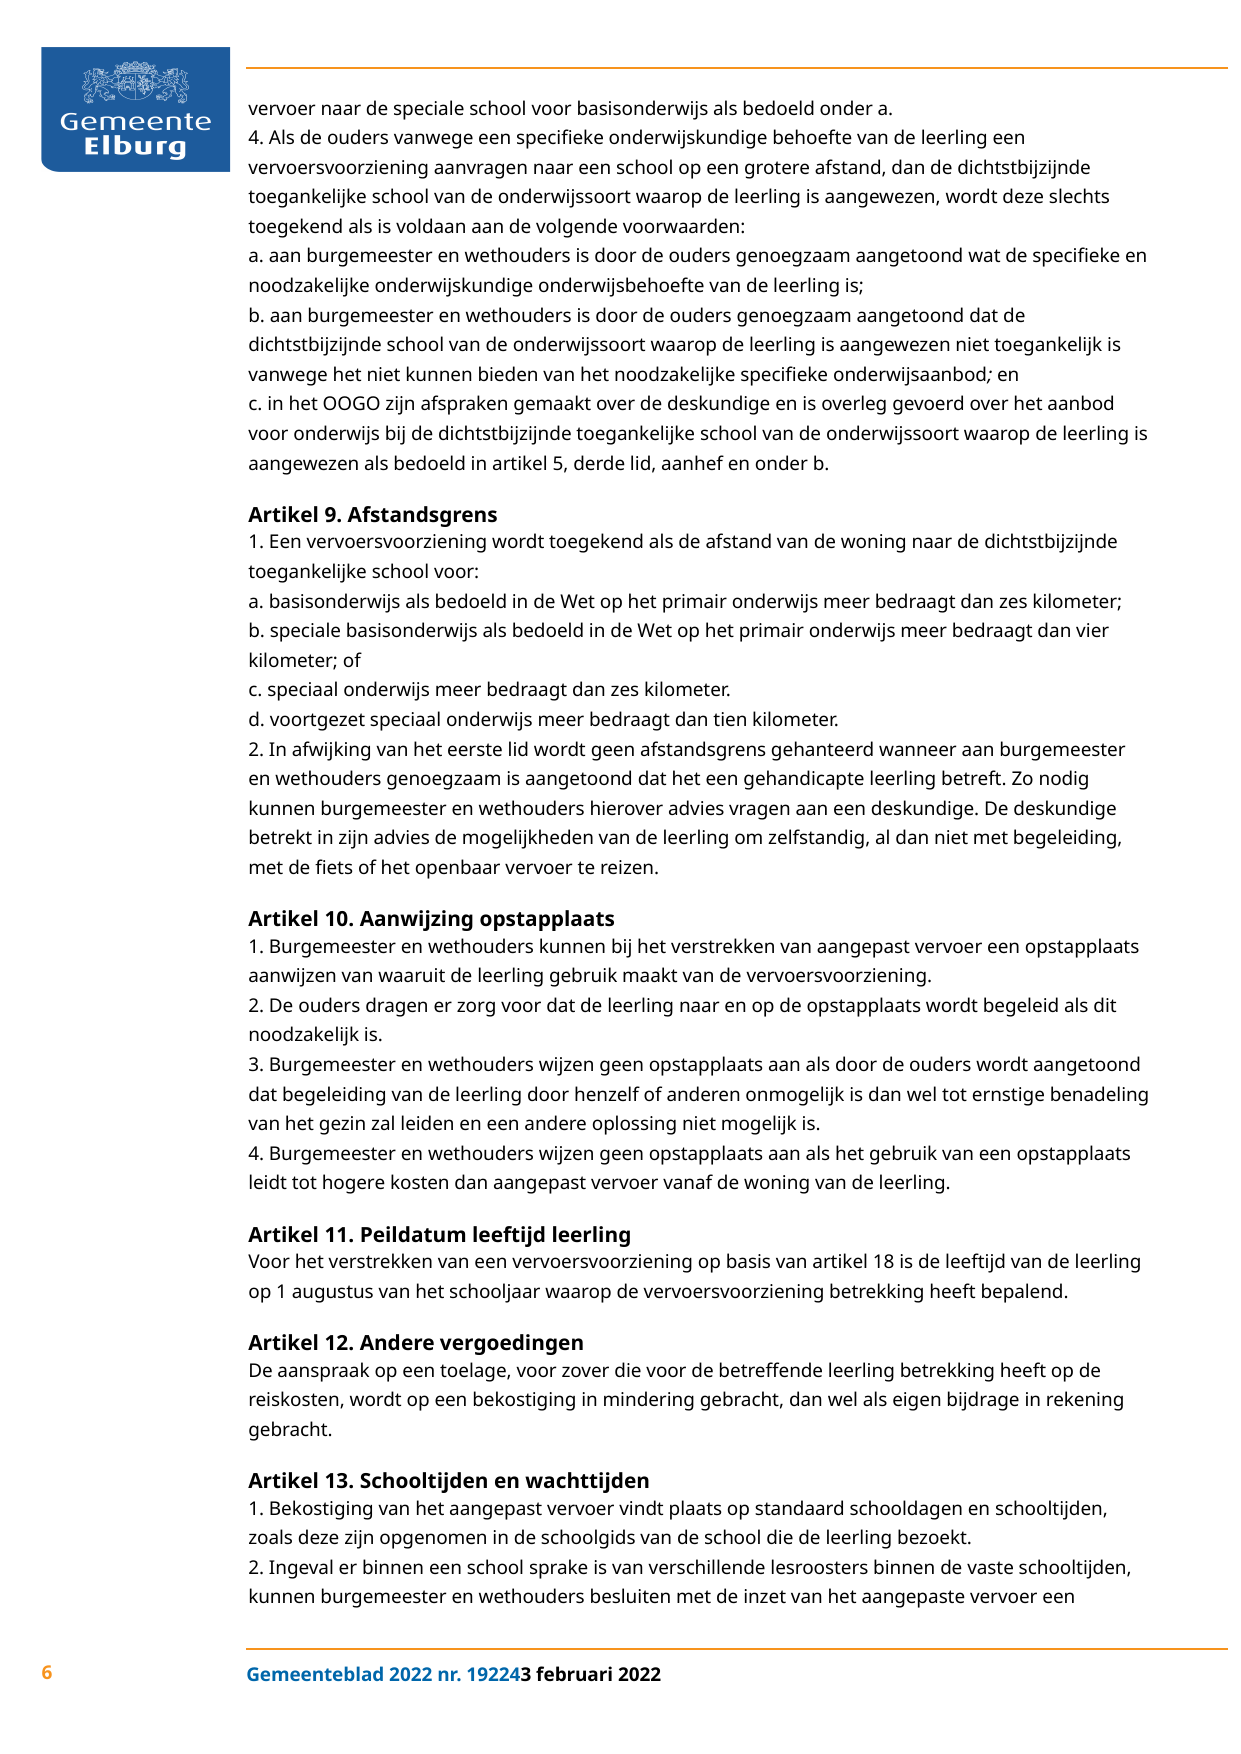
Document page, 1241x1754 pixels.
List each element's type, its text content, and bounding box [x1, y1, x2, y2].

text 1. Bekostiging van het aangepast vervoer vindt plaats op standaard schooldagen en schooltijden, zoals deze zijn opgenomen in de schoolgids van de school die de leerling bezoekt. [248, 1495, 1152, 1550]
text Artikel 12. Andere vergoedingen [248, 1328, 1152, 1357]
text 1. Burgemeester en wethouders kunnen bij het verstrekken van aangepast vervoer een opstapplaats aanwijzen van waaruit de leerling gebruik maakt van de vervoersvoorziening. [248, 933, 1152, 988]
text 1. Een vervoersvoorziening wordt toegekend als de afstand van de woning naar de dichtstbijzijnde toegankelijke school voor: [248, 529, 1152, 584]
text c. speciaal onderwijs meer bedraagt dan zes kilometer. [248, 677, 1152, 702]
text 2. Ingeval er binnen een school sprake is van verschillende lesroosters binnen de vaste schooltijden, kunnen burgemeester en wethouders besluiten met de inzet van het aangepaste vervoer een [248, 1554, 1152, 1609]
text Artikel 13. Schooltijden en wachttijden [248, 1466, 1152, 1495]
text d. voortgezet speciaal onderwijs meer bedraagt dan tien kilometer. [248, 706, 1152, 732]
text 2. In afwijking van het eerste lid wordt geen afstandsgrens gehanteerd wanneer aan burgemeester en wethouders genoegzaam is aangetoond dat het een gehandicapte leerling betreft. Zo nodig kunnen burgemeester en wethouders hierover advies vragen aan een deskundige. De deskundige betrekt in zijn advies de mogelijkheden van de leerling om zelfstandig, al dan niet met begeleiding, met de fiets of het openbaar vervoer te reizen. [248, 736, 1152, 880]
text b. speciale basisonderwijs als bedoeld in de Wet op het primair onderwijs meer bedraagt dan vier kilometer; of [248, 617, 1152, 673]
text Artikel 10. Aanwijzing opstapplaats [248, 904, 1152, 933]
text Artikel 11. Peildatum leeftijd leerling [248, 1220, 1152, 1248]
text 4. Als de ouders vanwege een specifieke onderwijskundige behoefte van de leerling een vervoersvoorziening aanvragen naar een school op een grotere afstand, dan de dichtstbijzijnde toegankelijke school van de onderwijssoort waarop de leerling is aangewezen, wordt deze slechts toegekend als is voldaan aan de volgende voorwaarden: [248, 124, 1152, 239]
text b. aan burgemeester en wethouders is door de ouders genoegzaam aangetoond dat de dichtstbijzijnde school van de onderwijssoort waarop de leerling is aangewezen niet toegankelijk is vanwege het niet kunnen bieden van het noodzakelijke specifieke onderwijsaanbod; en [248, 302, 1152, 387]
text vervoer naar de speciale school voor basisonderwijs als bedoeld onder a. [248, 95, 1152, 121]
text c. in het OOGO zijn afspraken gemaakt over de deskundige en is overleg gevoerd over het aanbod voor onderwijs bij de dichtstbijzijnde toegankelijke school van de onderwijssoort waarop de leerling is aangewezen als bedoeld in artikel 5, derde lid, aanhef en onder b. [248, 391, 1152, 476]
text 3. Burgemeester en wethouders wijzen geen opstapplaats aan als door de ouders wordt aangetoond dat begeleiding van de leerling door henzelf of anderen onmogelijk is dan wel tot ernstige benadeling van het gezin zal leiden en een andere oplossing niet mogelijk is. [248, 1051, 1152, 1136]
text De aanspraak op een toelage, voor zover die voor de betreffende leerling betrekking heeft op de reiskosten, wordt op een bekostiging in mindering gebracht, dan wel als eigen bijdrage in rekening gebracht. [248, 1357, 1152, 1442]
text Artikel 9. Afstandsgrens [248, 500, 1152, 529]
text 4. Burgemeester en wethouders wijzen geen opstapplaats aan als het gebruik van een opstapplaats leidt tot hogere kosten dan aangepast vervoer vanaf de woning van de leerling. [248, 1140, 1152, 1195]
text a. aan burgemeester en wethouders is door de ouders genoegzaam aangetoond wat de specifieke en noodzakelijke onderwijskundige onderwijsbehoefte van de leerling is; [248, 243, 1152, 298]
picture [41, 47, 231, 172]
text 2. De ouders dragen er zorg voor dat de leerling naar en op de opstapplaats wordt begeleid als dit noodzakelijk is. [248, 992, 1152, 1047]
text Voor het verstrekken van een vervoersvoorziening op basis van artikel 18 is de leeftijd van de leerling op 1 augustus van het schooljaar waarop de vervoersvoorziening betrekking heeft bepalend. [248, 1248, 1152, 1304]
text a. basisonderwijs als bedoeld in de Wet op het primair onderwijs meer bedraagt dan zes kilometer; [248, 588, 1152, 613]
